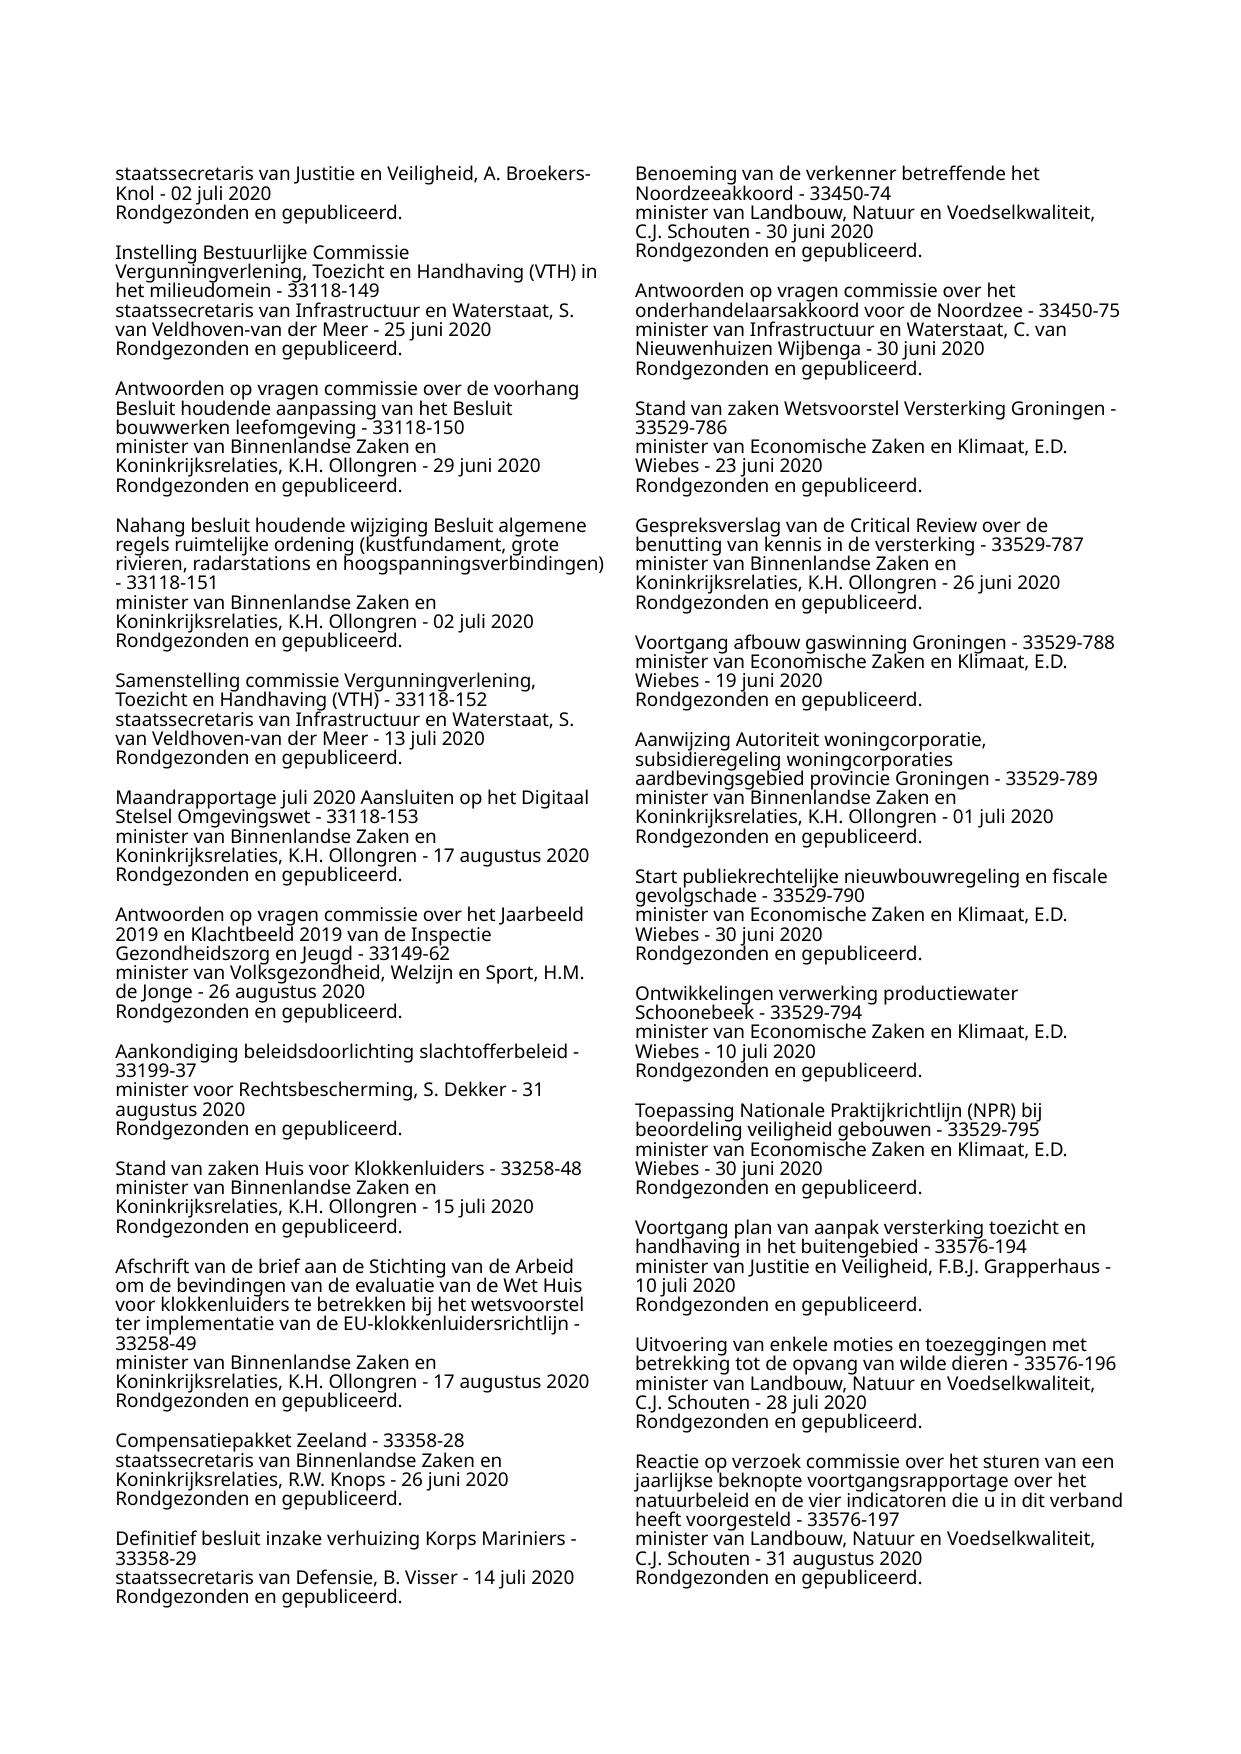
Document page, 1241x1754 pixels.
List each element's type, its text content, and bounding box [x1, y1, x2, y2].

text Antwoorden op vragen commissie over de voorhang Besluit houdende aanpassing van het Besluit bouwwerken leefomgeving - 33118-150 [115, 380, 605, 438]
text Instelling Bestuurlijke Commissie Vergunningverlening, Toezicht en Handhaving (VTH) in het milieudomein - 33118-149 [115, 244, 605, 302]
text staatssecretaris van Defensie, B. Visser - 14 juli 2020 [115, 1569, 605, 1588]
text Rondgezonden en gepubliceerd. [115, 749, 605, 768]
text Rondgezonden en gepubliceerd. [115, 204, 605, 223]
text Toepassing Nationale Praktijkrichtlijn (NPR) bij beoordeling veiligheid gebouwen - 33529-795 [635, 1102, 1125, 1141]
text Rondgezonden en gepubliceerd. [635, 242, 1125, 262]
text Rondgezonden en gepubliceerd. [115, 1003, 605, 1022]
text Rondgezonden en gepubliceerd. [635, 477, 1125, 496]
text Antwoorden op vragen commissie over het Jaarbeeld 2019 en Klachtbeeld 2019 van de Inspectie Gezondheidszorg en Jeugd - 33149-62 [115, 906, 605, 964]
text Rondgezonden en gepubliceerd. [115, 1392, 605, 1412]
text minister van Economische Zaken en Klimaat, E.D. Wiebes - 30 juni 2020 [635, 1141, 1125, 1179]
text minister van Economische Zaken en Klimaat, E.D. Wiebes - 10 juli 2020 [635, 1023, 1125, 1062]
text Voortgang plan van aanpak versterking toezicht en handhaving in het buitengebied - 33576-194 [635, 1219, 1125, 1258]
text Rondgezonden en gepubliceerd. [635, 594, 1125, 613]
text minister van Infrastructuur en Waterstaat, C. van Nieuwenhuizen Wijbenga - 30 juni 2020 [635, 321, 1125, 359]
text minister van Binnenlandse Zaken en Koninkrijksrelaties, K.H. Ollongren - 17 augustus 2020 [115, 1354, 605, 1392]
text minister van Volksgezondheid, Welzijn en Sport, H.M. de Jonge - 26 augustus 2020 [115, 964, 605, 1003]
text Rondgezonden en gepubliceerd. [635, 945, 1125, 964]
text Compensatiepakket Zeeland - 33358-28 [115, 1432, 605, 1452]
text Benoeming van de verkenner betreffende het Noordzeeakkoord - 33450-74 [635, 165, 1125, 204]
text staatssecretaris van Infrastructuur en Waterstaat, S. van Veldhoven-van der Meer - 25 juni 2020 [115, 302, 605, 340]
text minister van Landbouw, Natuur en Voedselkwaliteit, C.J. Schouten - 28 juli 2020 [635, 1375, 1125, 1413]
text minister van Justitie en Veiligheid, F.B.J. Grapperhaus - 10 juli 2020 [635, 1258, 1125, 1296]
text minister van Binnenlandse Zaken en Koninkrijksrelaties, K.H. Ollongren - 02 juli 2020 [115, 594, 605, 632]
text Rondgezonden en gepubliceerd. [115, 477, 605, 496]
text Rondgezonden en gepubliceerd. [115, 340, 605, 359]
text Rondgezonden en gepubliceerd. [635, 1569, 1125, 1588]
text Rondgezonden en gepubliceerd. [635, 1413, 1125, 1432]
text Maandrapportage juli 2020 Aansluiten op het Digitaal Stelsel Omgevingswet - 33118-153 [115, 789, 605, 828]
text staatssecretaris van Infrastructuur en Waterstaat, S. van Veldhoven-van der Meer - 13 juli 2020 [115, 711, 605, 749]
text Rondgezonden en gepubliceerd. [635, 1062, 1125, 1081]
text minister van Binnenlandse Zaken en Koninkrijksrelaties, K.H. Ollongren - 26 juni 2020 [635, 555, 1125, 594]
text Uitvoering van enkele moties en toezeggingen met betrekking tot de opvang van wilde dieren - 33576-196 [635, 1336, 1125, 1375]
text Start publiekrechtelijke nieuwbouwregeling en fiscale gevolgschade - 33529-790 [635, 868, 1125, 906]
text Reactie op verzoek commissie over het sturen van een jaarlijkse beknopte voortgangsrapportage over het natuurbeleid en de vier indicatoren die u in dit verband heeft voorgesteld - 33576-197 [635, 1453, 1125, 1530]
text Rondgezonden en gepubliceerd. [115, 1588, 605, 1607]
text minister van Landbouw, Natuur en Voedselkwaliteit, C.J. Schouten - 30 juni 2020 [635, 204, 1125, 242]
text Rondgezonden en gepubliceerd. [635, 1179, 1125, 1198]
text Rondgezonden en gepubliceerd. [115, 866, 605, 886]
text Gespreksverslag van de Critical Review over de benutting van kennis in de versterking - 33529-787 [635, 517, 1125, 555]
text minister van Binnenlandse Zaken en Koninkrijksrelaties, K.H. Ollongren - 15 juli 2020 [115, 1179, 605, 1218]
text Antwoorden op vragen commissie over het onderhandelaarsakkoord voor de Noordzee - 33450-75 [635, 282, 1125, 321]
text Afschrift van de brief aan de Stichting van de Arbeid om de bevindingen van de evaluatie van de Wet Huis voor klokkenluiders te betrekken bij het wetsvoorstel ter implementatie van de EU-klokkenluidersrichtlijn - 33258-49 [115, 1258, 605, 1354]
text Stand van zaken Huis voor Klokkenluiders - 33258-48 [115, 1160, 605, 1179]
text Rondgezonden en gepubliceerd. [115, 1218, 605, 1237]
text Rondgezonden en gepubliceerd. [635, 691, 1125, 711]
text Stand van zaken Wetsvoorstel Versterking Groningen - 33529-786 [635, 399, 1125, 438]
text Aankondiging beleidsdoorlichting slachtofferbeleid - 33199-37 [115, 1043, 605, 1081]
text Rondgezonden en gepubliceerd. [635, 828, 1125, 847]
text Nahang besluit houdende wijziging Besluit algemene regels ruimtelijke ordening (kustfundament, grote rivieren, radarstations en hoogspanningsverbindingen) - 33118-151 [115, 517, 605, 594]
text staatssecretaris van Binnenlandse Zaken en Koninkrijksrelaties, R.W. Knops - 26 juni 2020 [115, 1452, 605, 1490]
text minister van Economische Zaken en Klimaat, E.D. Wiebes - 30 juni 2020 [635, 906, 1125, 945]
text Voortgang afbouw gaswinning Groningen - 33529-788 [635, 634, 1125, 653]
text minister van Landbouw, Natuur en Voedselkwaliteit, C.J. Schouten - 31 augustus 2020 [635, 1530, 1125, 1569]
text Samenstelling commissie Vergunningverlening, Toezicht en Handhaving (VTH) - 33118-152 [115, 672, 605, 711]
text Ontwikkelingen verwerking productiewater Schoonebeek - 33529-794 [635, 985, 1125, 1023]
text Rondgezonden en gepubliceerd. [635, 359, 1125, 379]
text Aanwijzing Autoriteit woningcorporatie, subsidieregeling woningcorporaties aardbevingsgebied provincie Groningen - 33529-789 [635, 731, 1125, 789]
text Definitief besluit inzake verhuizing Korps Mariniers - 33358-29 [115, 1530, 605, 1569]
text minister van Economische Zaken en Klimaat, E.D. Wiebes - 19 juni 2020 [635, 653, 1125, 691]
text Rondgezonden en gepubliceerd. [115, 1490, 605, 1509]
text minister van Binnenlandse Zaken en Koninkrijksrelaties, K.H. Ollongren - 17 augustus 2020 [115, 828, 605, 866]
text Rondgezonden en gepubliceerd. [115, 1120, 605, 1139]
text minister van Binnenlandse Zaken en Koninkrijksrelaties, K.H. Ollongren - 29 juni 2020 [115, 438, 605, 477]
text minister van Binnenlandse Zaken en Koninkrijksrelaties, K.H. Ollongren - 01 juli 2020 [635, 789, 1125, 828]
text minister van Economische Zaken en Klimaat, E.D. Wiebes - 23 juni 2020 [635, 438, 1125, 477]
text staatssecretaris van Justitie en Veiligheid, A. Broekers-Knol - 02 juli 2020 [115, 165, 605, 204]
text minister voor Rechtsbescherming, S. Dekker - 31 augustus 2020 [115, 1081, 605, 1120]
text Rondgezonden en gepubliceerd. [635, 1296, 1125, 1315]
text Rondgezonden en gepubliceerd. [115, 632, 605, 651]
